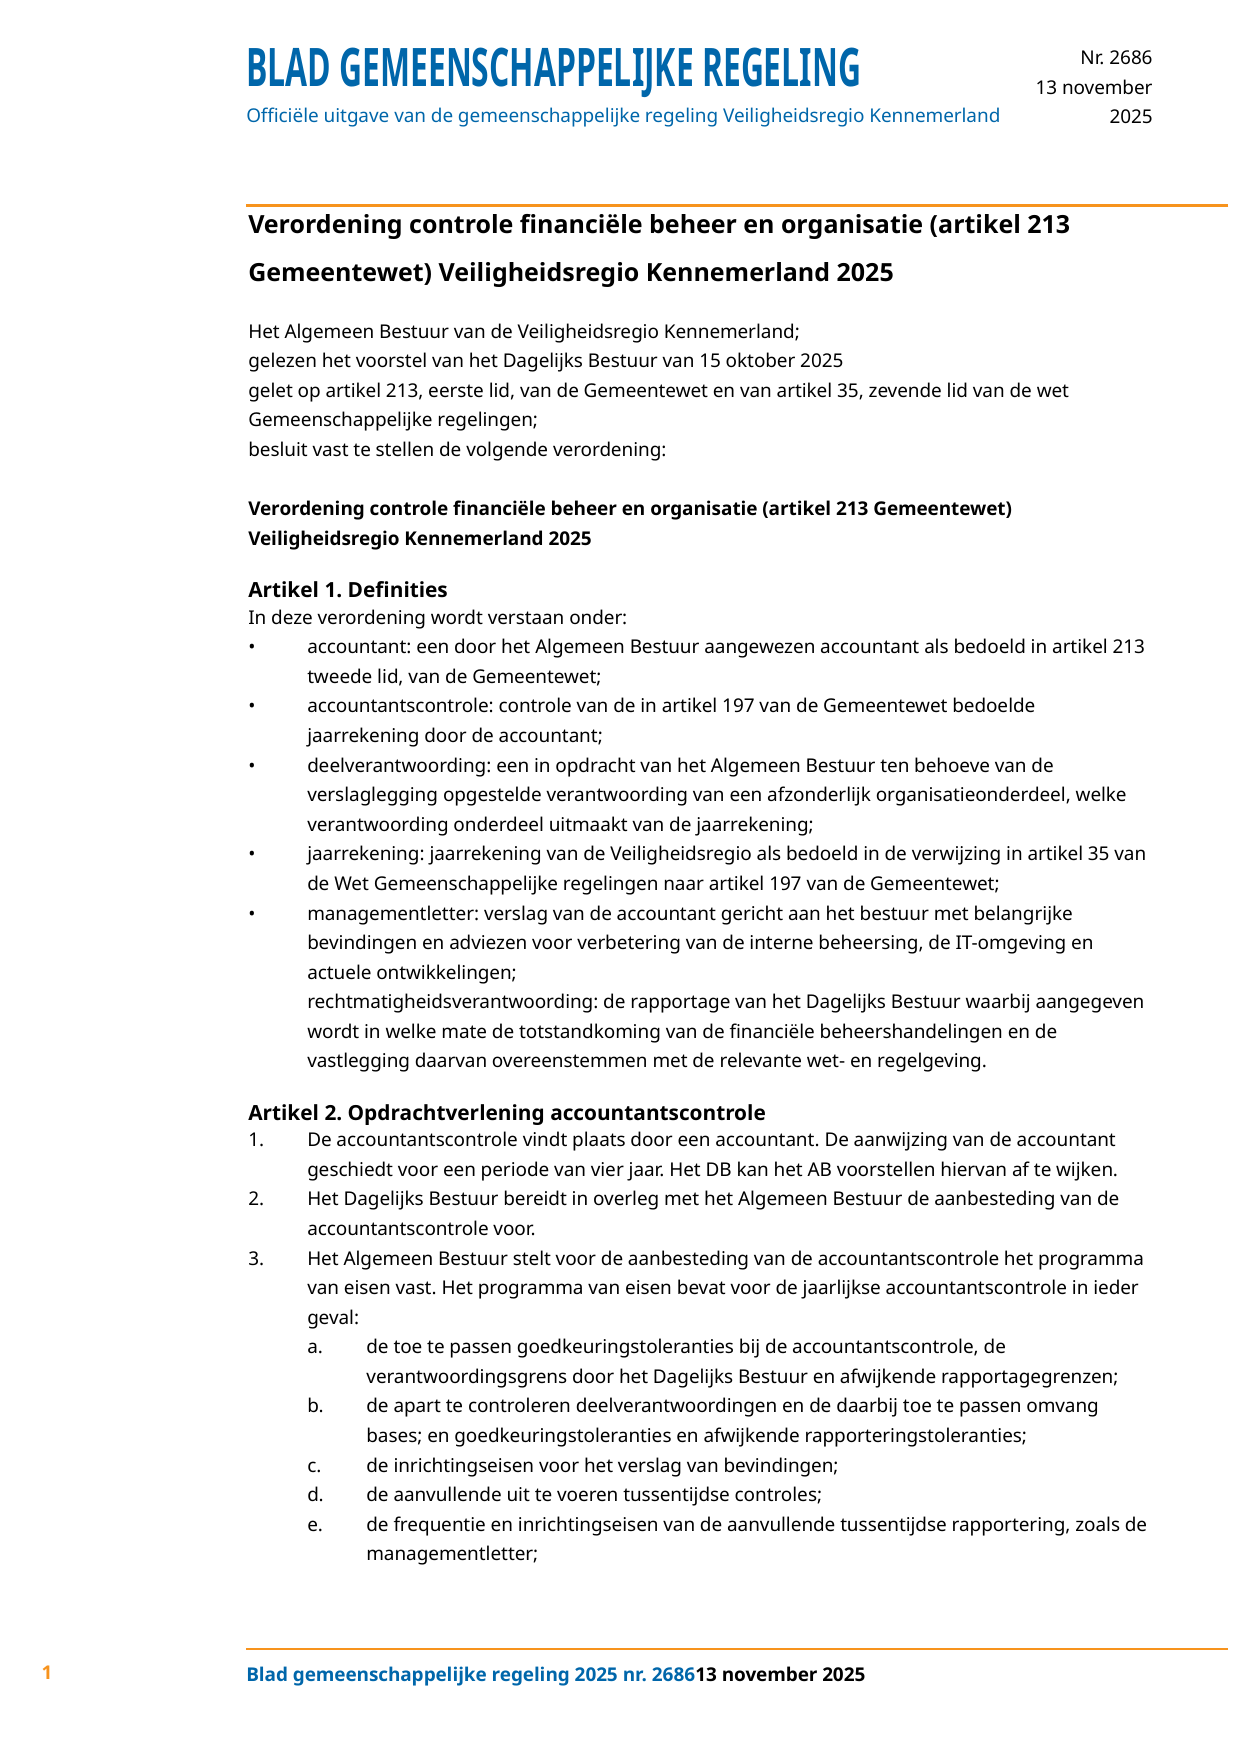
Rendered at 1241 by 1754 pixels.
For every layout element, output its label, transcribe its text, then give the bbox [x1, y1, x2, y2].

list de aanvullende uit te voeren tussentijdse controles; [307, 1481, 1152, 1507]
text Artikel 2. Opdrachtverlening accountantscontrole [248, 1098, 1152, 1126]
list de toe te passen goedkeuringstoleranties bij de accountantscontrole, de verantwoordingsgrens door het Dagelijks Bestuur en afwijkende rapportagegrenzen; [307, 1333, 1152, 1389]
text Verordening controle financiële beheer en organisatie (artikel 213 Gemeentewet) Veiligheidsregio Kennemerland 2025 [248, 495, 1152, 551]
text Artikel 1. Definities [248, 575, 1152, 604]
list rechtmatigheidsverantwoording: de rapportage van het Dagelijks Bestuur waarbij aangegeven wordt in welke mate de totstandkoming van de financiële beheershandelingen en de vastlegging daarvan overeenstemmen met de relevante wet- en regelgeving. [248, 988, 1152, 1073]
picture [41, 47, 231, 172]
list Het Algemeen Bestuur stelt voor de aanbesteding van de accountantscontrole het programma van eisen vast. Het programma van eisen bevat voor de jaarlijkse accountantscontrole in ieder geval: [248, 1245, 1152, 1330]
list managementletter: verslag van de accountant gericht aan het bestuur met belangrijke bevindingen en adviezen voor verbetering van de interne beheersing, de IT-omgeving en actuele ontwikkelingen; [248, 900, 1152, 984]
list de apart te controleren deelverantwoordingen en de daarbij toe te passen omvang bases; en goedkeuringstoleranties en afwijkende rapporteringstoleranties; [307, 1393, 1152, 1448]
list accountant: een door het Algemeen Bestuur aangewezen accountant als bedoeld in artikel 213 tweede lid, van de Gemeentewet; [248, 633, 1152, 689]
text gelezen het voorstel van het Dagelijks Bestuur van 15 oktober 2025 [248, 347, 1152, 373]
text Het Algemeen Bestuur van de Veiligheidsregio Kennemerland; [248, 318, 1152, 344]
list de frequentie en inrichtingseisen van de aanvullende tussentijdse rapportering, zoals de managementletter; [307, 1511, 1152, 1566]
text besluit vast te stellen de volgende verordening: [248, 436, 1152, 462]
list accountantscontrole: controle van de in artikel 197 van de Gemeentewet bedoelde jaarrekening door de accountant; [248, 693, 1152, 748]
list jaarrekening: jaarrekening van de Veiligheidsregio als bedoeld in de verwijzing in artikel 35 van de Wet Gemeenschappelijke regelingen naar artikel 197 van de Gemeentewet; [248, 841, 1152, 896]
text Verordening controle financiële beheer en organisatie (artikel 213 Gemeentewet) Veiligheidsregio Kennemerland 2025 [248, 207, 1152, 288]
text gelet op artikel 213, eerste lid, van de Gemeentewet en van artikel 35, zevende lid van de wet Gemeenschappelijke regelingen; [248, 377, 1152, 432]
list deelverantwoording: een in opdracht van het Algemeen Bestuur ten behoeve van de verslaglegging opgestelde verantwoording van een afzonderlijk organisatieonderdeel, welke verantwoording onderdeel uitmaakt van de jaarrekening; [248, 752, 1152, 837]
list De accountantscontrole vindt plaats door een accountant. De aanwijzing van de accountant geschiedt voor een periode van vier jaar. Het DB kan het AB voorstellen hiervan af te wijken. [248, 1126, 1152, 1182]
list Het Dagelijks Bestuur bereidt in overleg met het Algemeen Bestuur de aanbesteding van de accountantscontrole voor. [248, 1186, 1152, 1241]
list de inrichtingseisen voor het verslag van bevindingen; [307, 1452, 1152, 1478]
text In deze verordening wordt verstaan onder: [248, 604, 1152, 629]
